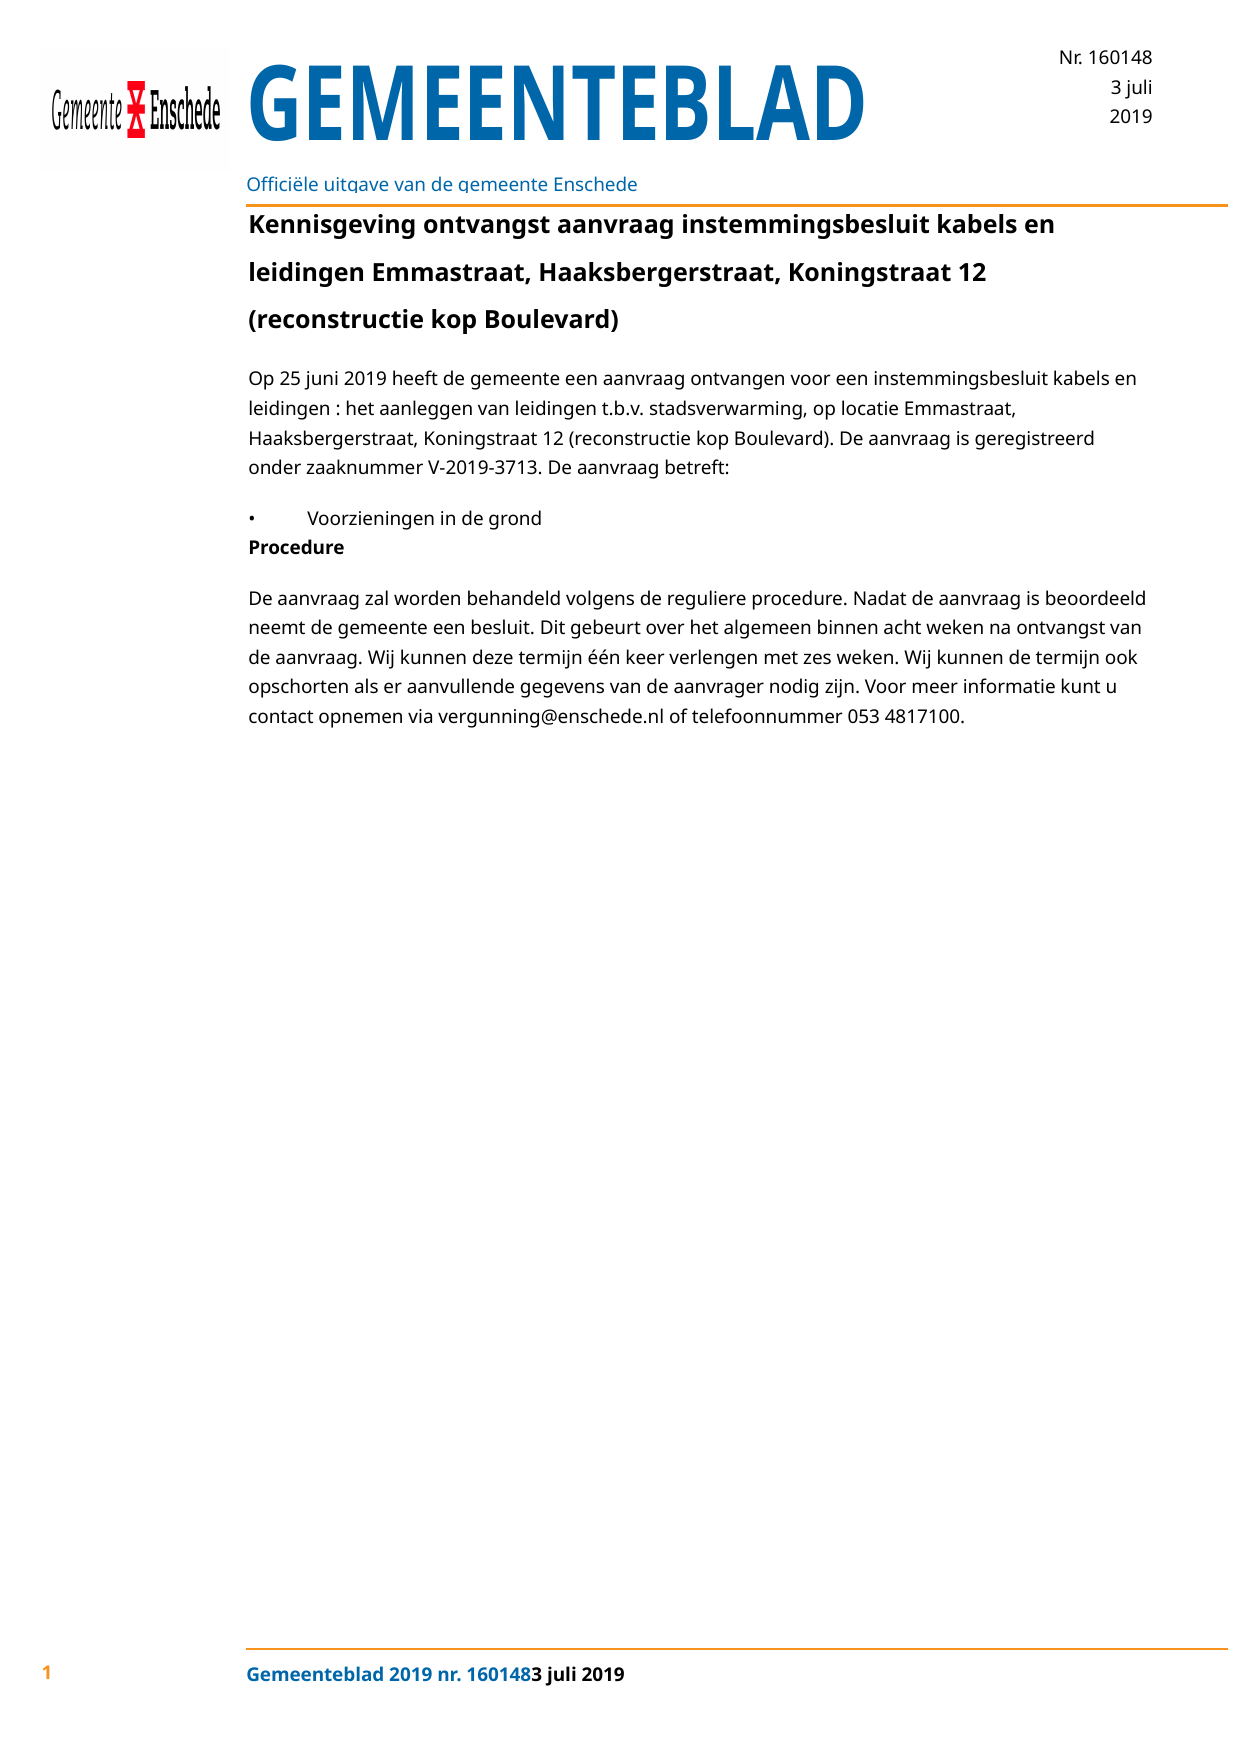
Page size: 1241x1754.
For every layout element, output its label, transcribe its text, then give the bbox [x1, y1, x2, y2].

text Op 25 juni 2019 heeft de gemeente een aanvraag ontvangen voor een instemmingsbesluit kabels en leidingen : het aanleggen van leidingen t.b.v. stadsverwarming, op locatie Emmastraat, Haaksbergerstraat, Koningstraat 12 (reconstructie kop Boulevard). De aanvraag is geregistreerd onder zaaknummer V-2019-3713. De aanvraag betreft: [248, 366, 1152, 480]
text Kennisgeving ontvangst aanvraag instemmingsbesluit kabels en leidingen Emmastraat, Haaksbergerstraat, Koningstraat 12 (reconstructie kop Boulevard) [248, 207, 1152, 336]
picture [41, 47, 231, 172]
text De aanvraag zal worden behandeld volgens de reguliere procedure. Nadat de aanvraag is beoordeeld neemt de gemeente een besluit. Dit gebeurt over het algemeen binnen acht weken na ontvangst van de aanvraag. Wij kunnen deze termijn één keer verlengen met zes weken. Wij kunnen de termijn ook opschorten als er aanvullende gegevens van de aanvrager nodig zijn. Voor meer informatie kunt u contact opnemen via vergunning@enschede.nl of telefoonnummer 053 4817100. [248, 585, 1152, 729]
text Procedure [248, 534, 1152, 560]
list Voorzieningen in de grond [248, 505, 1152, 530]
